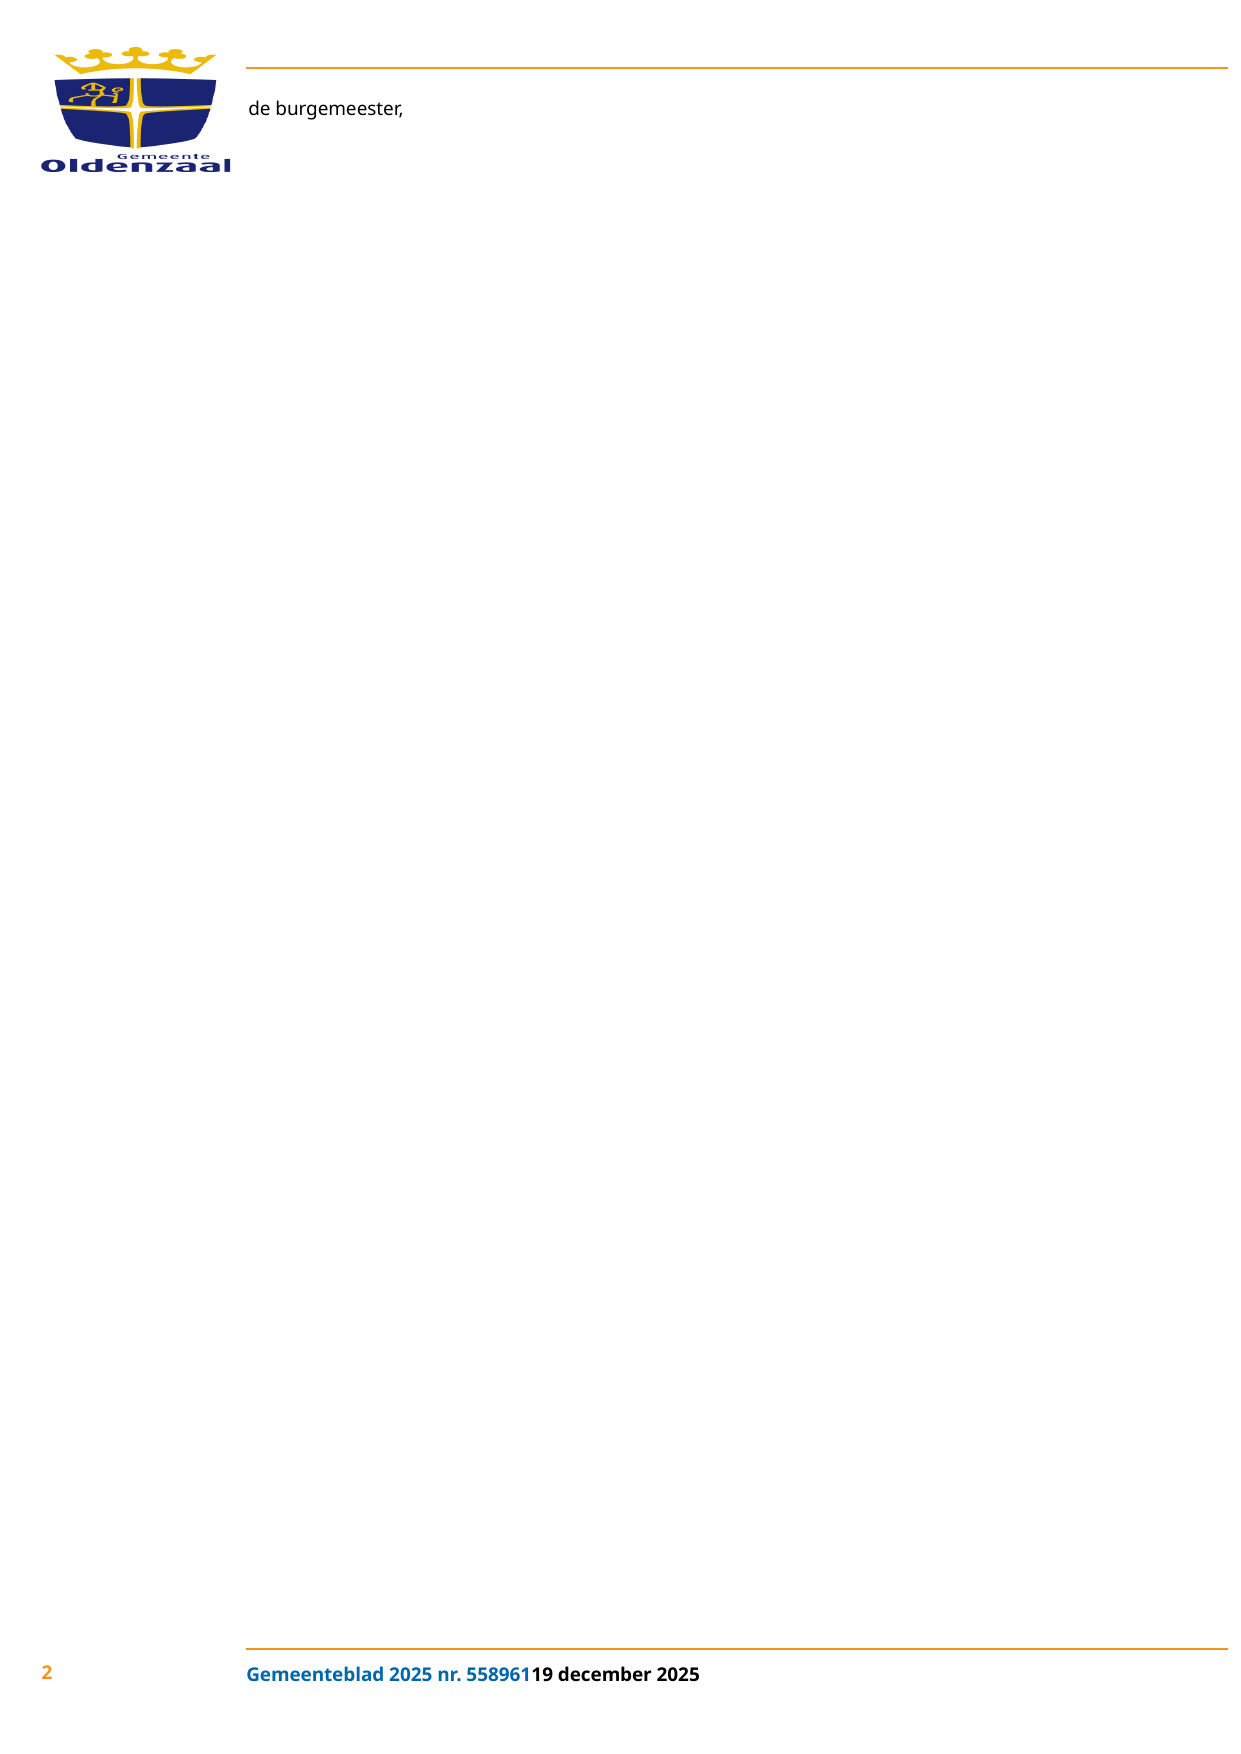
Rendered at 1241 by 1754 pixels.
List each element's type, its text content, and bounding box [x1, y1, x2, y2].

text de burgemeester, [248, 95, 1152, 121]
picture [41, 47, 231, 172]
